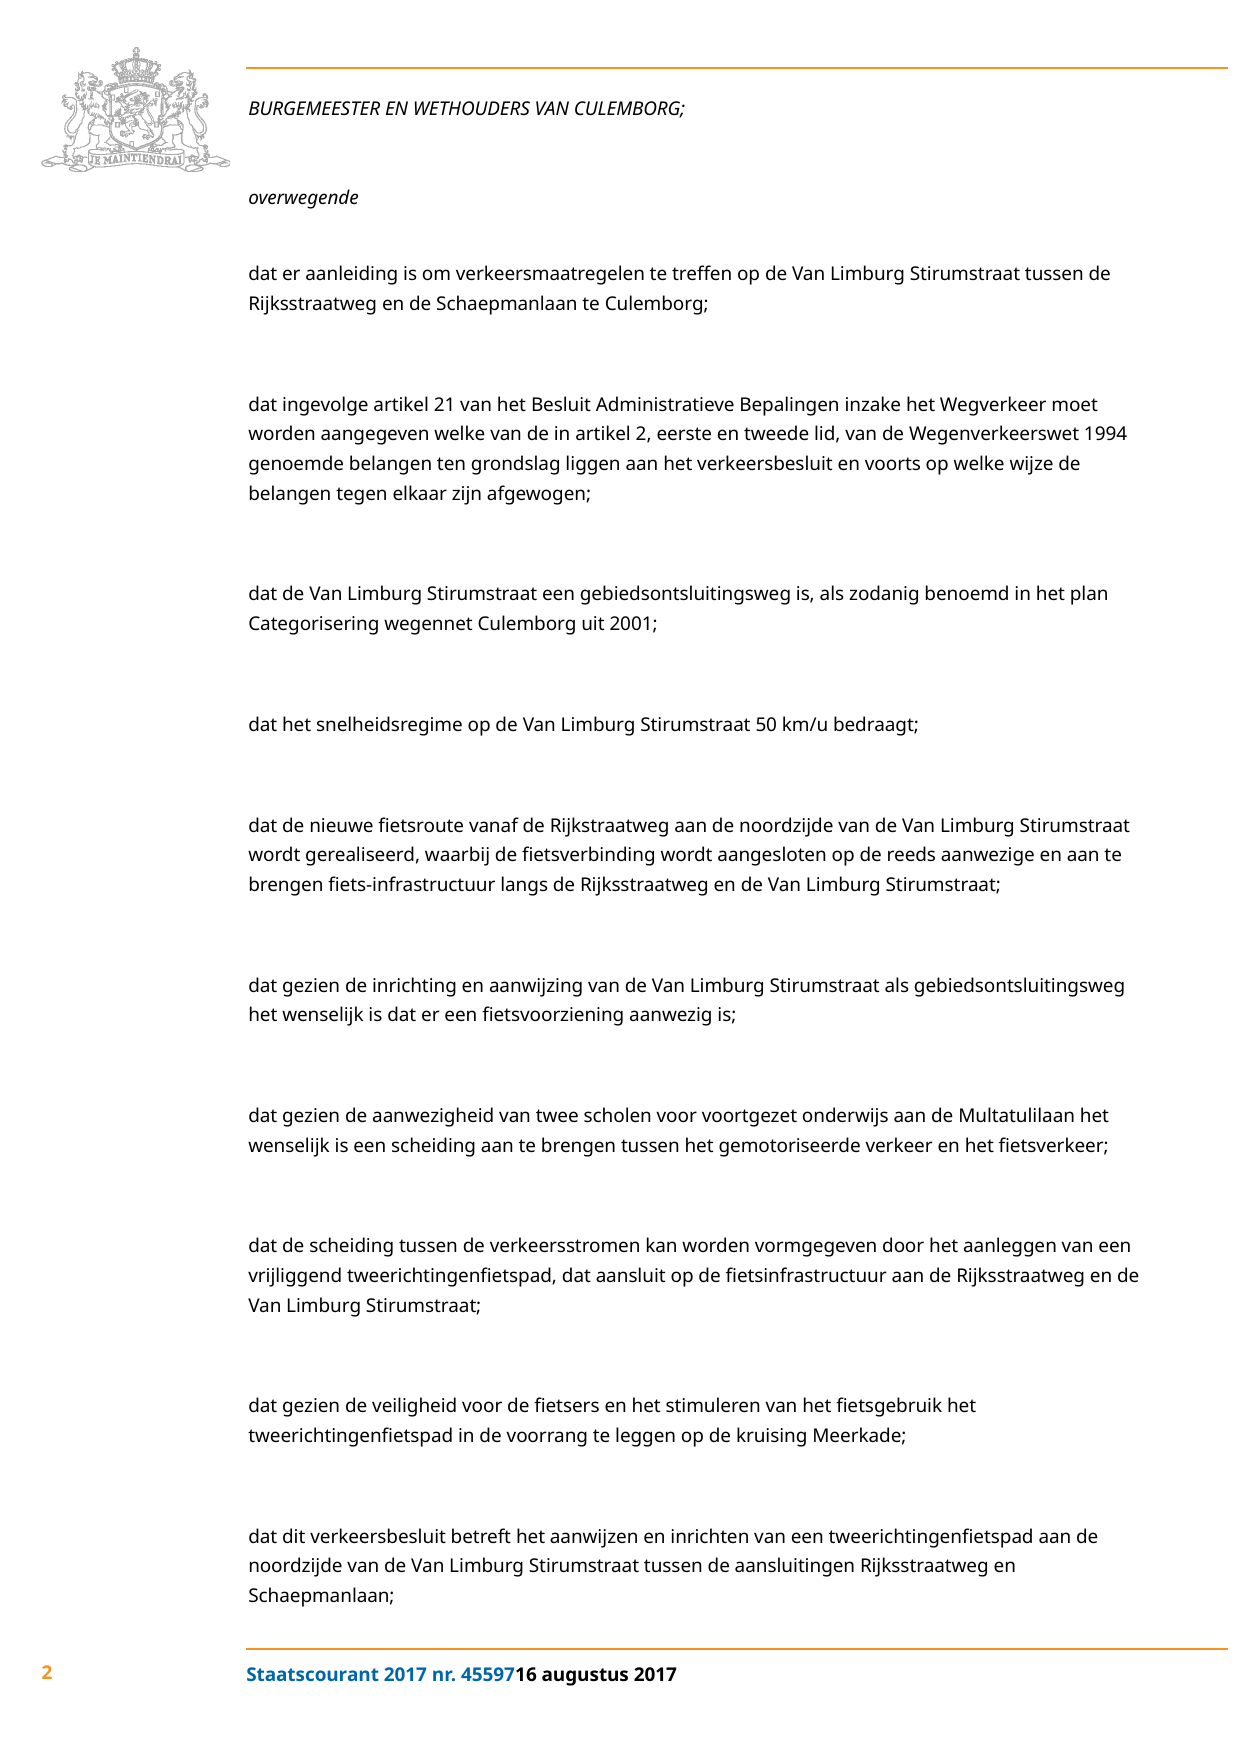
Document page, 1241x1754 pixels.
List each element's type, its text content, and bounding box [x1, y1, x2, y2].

text dat gezien de aanwezigheid van twee scholen voor voortgezet onderwijs aan de Multatulilaan het wenselijk is een scheiding aan te brengen tussen het gemotoriseerde verkeer en het fietsverkeer; [248, 1102, 1152, 1158]
text BURGEMEESTER EN WETHOUDERS VAN CULEMBORG; [248, 95, 1152, 121]
text dat gezien de veiligheid voor de fietsers en het stimuleren van het fietsgebruik het tweerichtingenfietspad in de voorrang te leggen op de kruising Meerkade; [248, 1393, 1152, 1448]
text dat dit verkeersbesluit betreft het aanwijzen en inrichten van een tweerichtingenfietspad aan de noordzijde van de Van Limburg Stirumstraat tussen de aansluitingen Rijksstraatweg en Schaepmanlaan; [248, 1523, 1152, 1608]
text dat de Van Limburg Stirumstraat een gebiedsontsluitingsweg is, als zodanig benoemd in het plan Categorisering wegennet Culemborg uit 2001; [248, 581, 1152, 636]
text dat er aanleiding is om verkeersmaatregelen te treffen op de Van Limburg Stirumstraat tussen de Rijksstraatweg en de Schaepmanlaan te Culemborg; [248, 261, 1152, 316]
picture [41, 47, 231, 172]
text dat de scheiding tussen de verkeersstromen kan worden vormgegeven door het aanleggen van een vrijliggend tweerichtingenfietspad, dat aansluit op de fietsinfrastructuur aan de Rijksstraatweg en de Van Limburg Stirumstraat; [248, 1233, 1152, 1318]
text overwegende [248, 184, 1152, 210]
text dat de nieuwe fietsroute vanaf de Rijkstraatweg aan de noordzijde van de Van Limburg Stirumstraat wordt gerealiseerd, waarbij de fietsverbinding wordt aangesloten op de reeds aanwezige en aan te brengen fiets-infrastructuur langs de Rijksstraatweg en de Van Limburg Stirumstraat; [248, 812, 1152, 897]
text dat ingevolge artikel 21 van het Besluit Administratieve Bepalingen inzake het Wegverkeer moet worden aangegeven welke van de in artikel 2, eerste en tweede lid, van de Wegenverkeerswet 1994 genoemde belangen ten grondslag liggen aan het verkeersbesluit en voorts op welke wijze de belangen tegen elkaar zijn afgewogen; [248, 391, 1152, 506]
text dat gezien de inrichting en aanwijzing van de Van Limburg Stirumstraat als gebiedsontsluitingsweg het wenselijk is dat er een fietsvoorziening aanwezig is; [248, 972, 1152, 1027]
text dat het snelheidsregime op de Van Limburg Stirumstraat 50 km/u bedraagt; [248, 711, 1152, 737]
